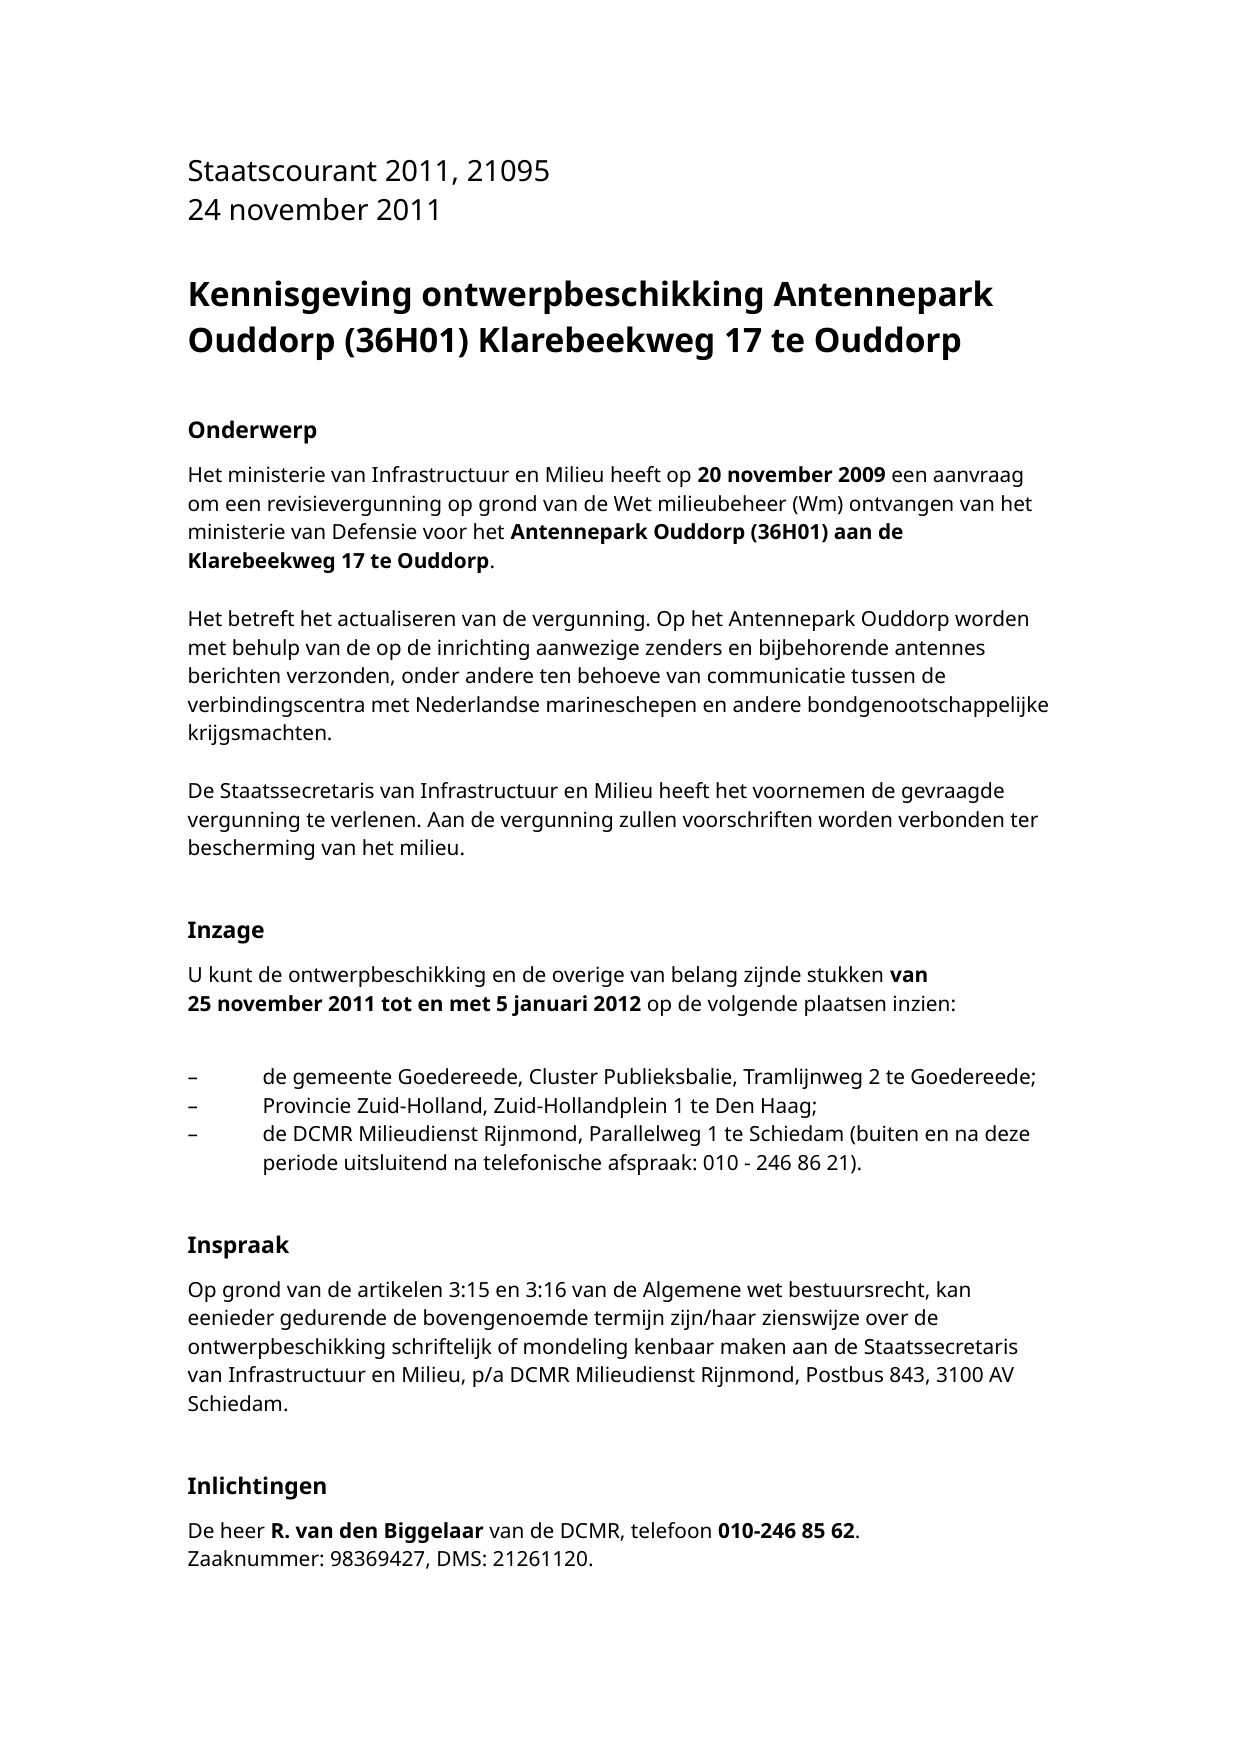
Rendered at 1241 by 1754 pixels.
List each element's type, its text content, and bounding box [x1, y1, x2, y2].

subtitle Onderwerp [187, 414, 1053, 446]
text Op grond van de artikelen 3:15 en 3:16 van de Algemene wet bestuursrecht, kan eenieder gedurende de bovengenoemde termijn zijn/haar zienswijze over de ontwerpbeschikking schriftelijk of mondeling kenbaar maken aan de Staatssecretaris van Infrastructuur en Milieu, p/a DCMR Milieudienst Rijnmond, Postbus 843, 3100 AV Schiedam. [187, 1275, 1053, 1417]
list de gemeente Goedereede, Cluster Publieksbalie, Tramlijnweg 2 te Goedereede; [187, 1062, 1053, 1091]
text U kunt de ontwerpbeschikking en de overige van belang zijnde stukken van 25 november 2011 tot en met 5 januari 2012 op de volgende plaatsen inzien: [187, 961, 1053, 1017]
text Het betreft het actualiseren van de vergunning. Op het Antennepark Ouddorp worden met behulp van de op de inrichting aanwezige zenders en bijbehorende antennes berichten verzonden, onder andere ten behoeve van communicatie tussen de verbindingscentra met Nederlandse marineschepen en andere bondgenootschappelijke krijgsmachten. [187, 604, 1053, 747]
subtitle Inzage [187, 914, 1053, 946]
subtitle Inspraak [187, 1229, 1053, 1260]
subtitle Inlichtingen [187, 1470, 1053, 1501]
list Provincie Zuid-Holland, Zuid-Hollandplein 1 te Den Haag; [187, 1091, 1053, 1119]
text De Staatssecretaris van Infrastructuur en Milieu heeft het voornemen de gevraagde vergunning te verlenen. Aan de vergunning zullen voorschriften worden verbonden ter bescherming van het milieu. [187, 777, 1053, 862]
list de DCMR Milieudienst Rijnmond, Parallelweg 1 te Schiedam (buiten en na deze periode uitsluitend na telefonische afspraak: 010 - 246 86 21). [187, 1119, 1053, 1176]
text 24 november 2011 [187, 190, 1053, 229]
text De heer R. van den Biggelaar van de DCMR, telefoon 010-246 85 62. [187, 1516, 1053, 1544]
text Staatscourant 2011, 21095 [187, 150, 1053, 190]
subtitle Kennisgeving ontwerpbeschikking Antennepark Ouddorp (36H01) Klarebeekweg 17 te Ouddorp [187, 271, 1053, 362]
text Het ministerie van Infrastructuur en Milieu heeft op 20 november 2009 een aanvraag om een revisievergunning op grond van de Wet milieubeheer (Wm) ontvangen van het ministerie van Defensie voor het Antennepark Ouddorp (36H01) aan de Klarebeekweg 17 te Ouddorp. [187, 461, 1053, 574]
text Zaaknummer: 98369427, DMS: 21261120. [187, 1544, 1053, 1573]
